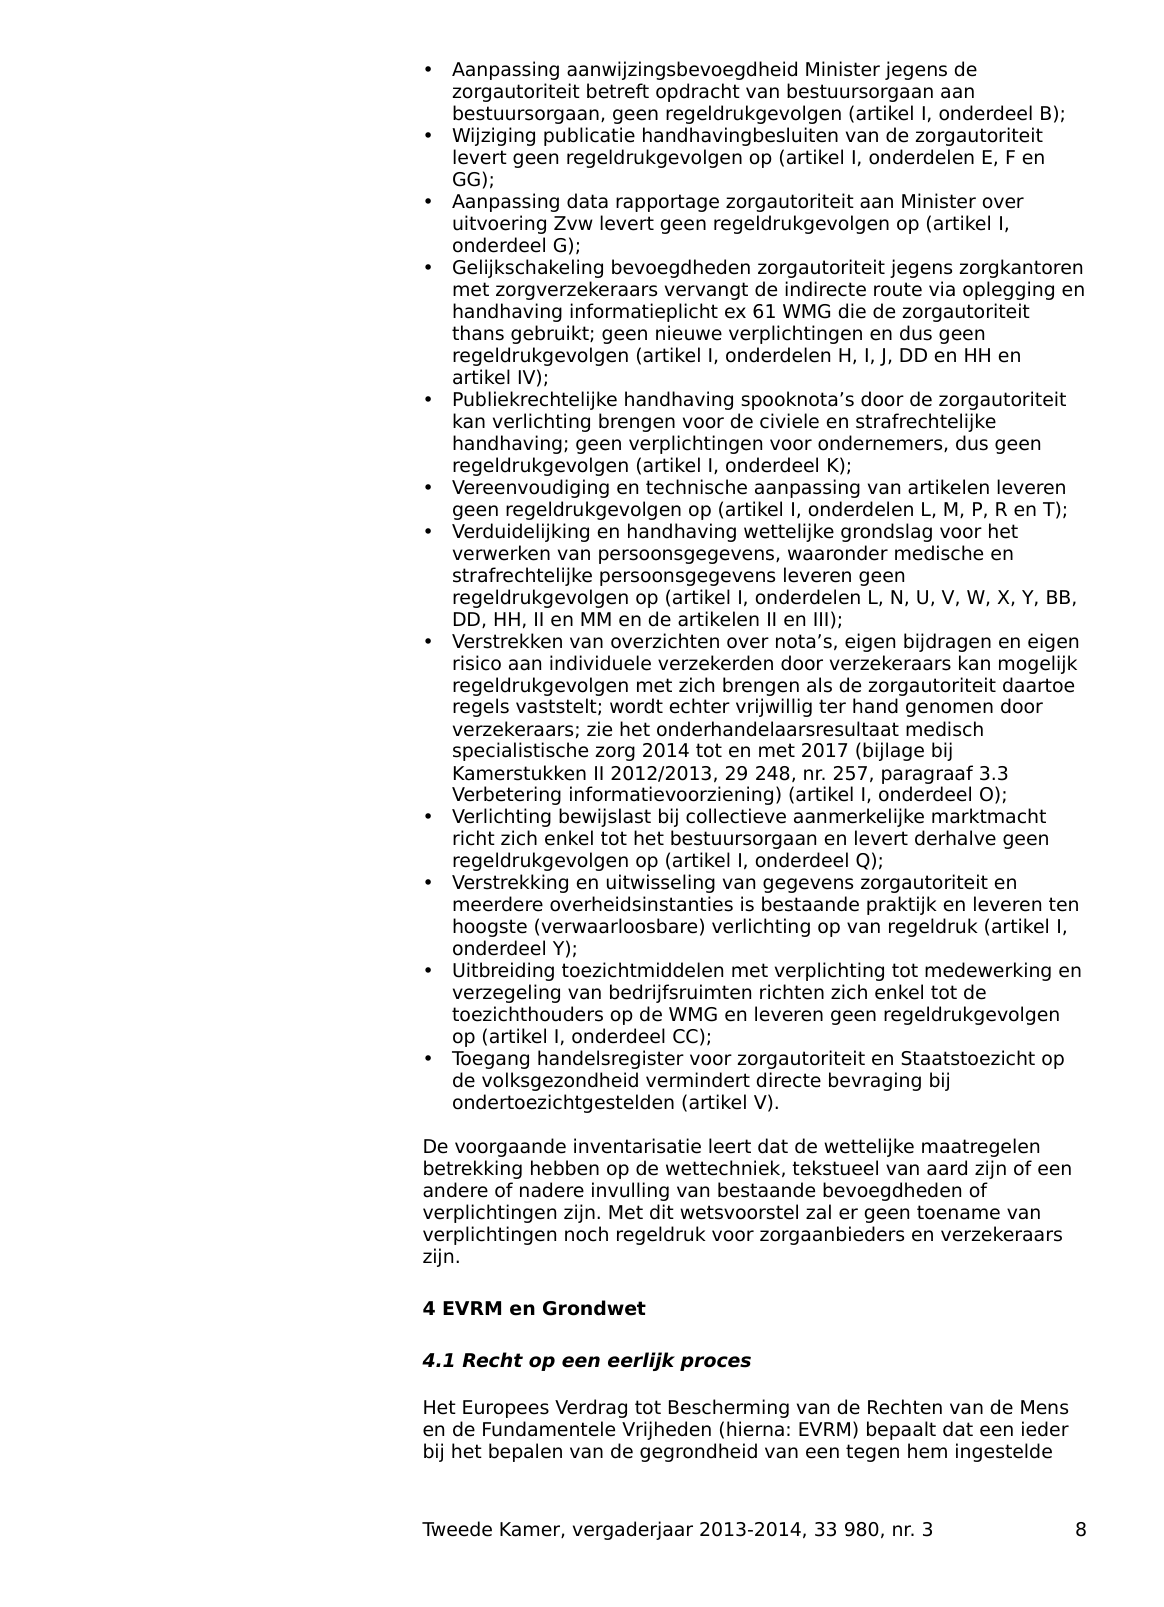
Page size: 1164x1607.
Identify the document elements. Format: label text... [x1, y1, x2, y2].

text • Wijziging publicatie handhavingbesluiten van de zorgautoriteit levert geen regeldrukgevolgen op (artikel I, onderdelen E, F en GG); [422, 125, 1087, 191]
text • Verstrekken van overzichten over nota’s, eigen bijdragen en eigen risico aan individuele verzekerden door verzekeraars kan mogelijk regeldrukgevolgen met zich brengen als de zorgautoriteit daartoe regels vaststelt; wordt echter vrijwillig ter hand genomen door verzekeraars; zie het onderhandelaarsresultaat medisch specialistische zorg 2014 tot en met 2017 (bijlage bij Kamerstukken II 2012/2013, 29 248, nr. 257, paragraaf 3.3 Verbetering informatievoorziening) (artikel I, onderdeel O); [422, 631, 1087, 806]
text • Uitbreiding toezichtmiddelen met verplichting tot medewerking en verzegeling van bedrijfsruimten richten zich enkel tot de toezichthouders op de WMG en leveren geen regeldrukgevolgen op (artikel I, onderdeel CC); [422, 960, 1087, 1048]
text • Verduidelijking en handhaving wettelijke grondslag voor het verwerken van persoonsgegevens, waaronder medische en strafrechtelijke persoonsgegevens leveren geen regeldrukgevolgen op (artikel I, onderdelen L, N, U, V, W, X, Y, BB, DD, HH, II en MM en de artikelen II en III); [422, 521, 1087, 631]
text De voorgaande inventarisatie leert dat de wettelijke maatregelen betrekking hebben op de wettechniek, tekstueel van aard zijn of een andere of nadere invulling van bestaande bevoegdheden of verplichtingen zijn. Met dit wetsvoorstel zal er geen toename van verplichtingen noch regeldruk voor zorgaanbieders en verzekeraars zijn. [422, 1136, 1087, 1268]
text • Toegang handelsregister voor zorgautoriteit en Staatstoezicht op de volksgezondheid vermindert directe bevraging bij ondertoezichtgestelden (artikel V). [422, 1048, 1087, 1114]
text Het Europees Verdrag tot Bescherming van de Rechten van de Mens en de Fundamentele Vrijheden (hierna: EVRM) bepaalt dat een ieder bij het bepalen van de gegrondheid van een tegen hem ingestelde [422, 1397, 1087, 1463]
text • Aanpassing data rapportage zorgautoriteit aan Minister over uitvoering Zvw levert geen regeldrukgevolgen op (artikel I, onderdeel G); [422, 191, 1087, 257]
text • Publiekrechtelijke handhaving spooknota’s door de zorgautoriteit kan verlichting brengen voor de civiele en strafrechtelijke handhaving; geen verplichtingen voor ondernemers, dus geen regeldrukgevolgen (artikel I, onderdeel K); [422, 389, 1087, 477]
subtitle 4 EVRM en Grondwet [422, 1298, 1087, 1320]
text • Aanpassing aanwijzingsbevoegdheid Minister jegens de zorgautoriteit betreft opdracht van bestuursorgaan aan bestuursorgaan, geen regeldrukgevolgen (artikel I, onderdeel B); [422, 59, 1087, 125]
text • Verlichting bewijslast bij collectieve aanmerkelijke marktmacht richt zich enkel tot het bestuursorgaan en levert derhalve geen regeldrukgevolgen op (artikel I, onderdeel Q); [422, 806, 1087, 872]
text • Verstrekking en uitwisseling van gegevens zorgautoriteit en meerdere overheidsinstanties is bestaande praktijk en leveren ten hoogste (verwaarloosbare) verlichting op van regeldruk (artikel I, onderdeel Y); [422, 872, 1087, 960]
text • Vereenvoudiging en technische aanpassing van artikelen leveren geen regeldrukgevolgen op (artikel I, onderdelen L, M, P, R en T); [422, 477, 1087, 521]
subtitle 4.1 Recht op een eerlijk proces [422, 1350, 1087, 1372]
text • Gelijkschakeling bevoegdheden zorgautoriteit jegens zorgkantoren met zorgverzekeraars vervangt de indirecte route via oplegging en handhaving informatieplicht ex 61 WMG die de zorgautoriteit thans gebruikt; geen nieuwe verplichtingen en dus geen regeldrukgevolgen (artikel I, onderdelen H, I, J, DD en HH en artikel IV); [422, 257, 1087, 389]
